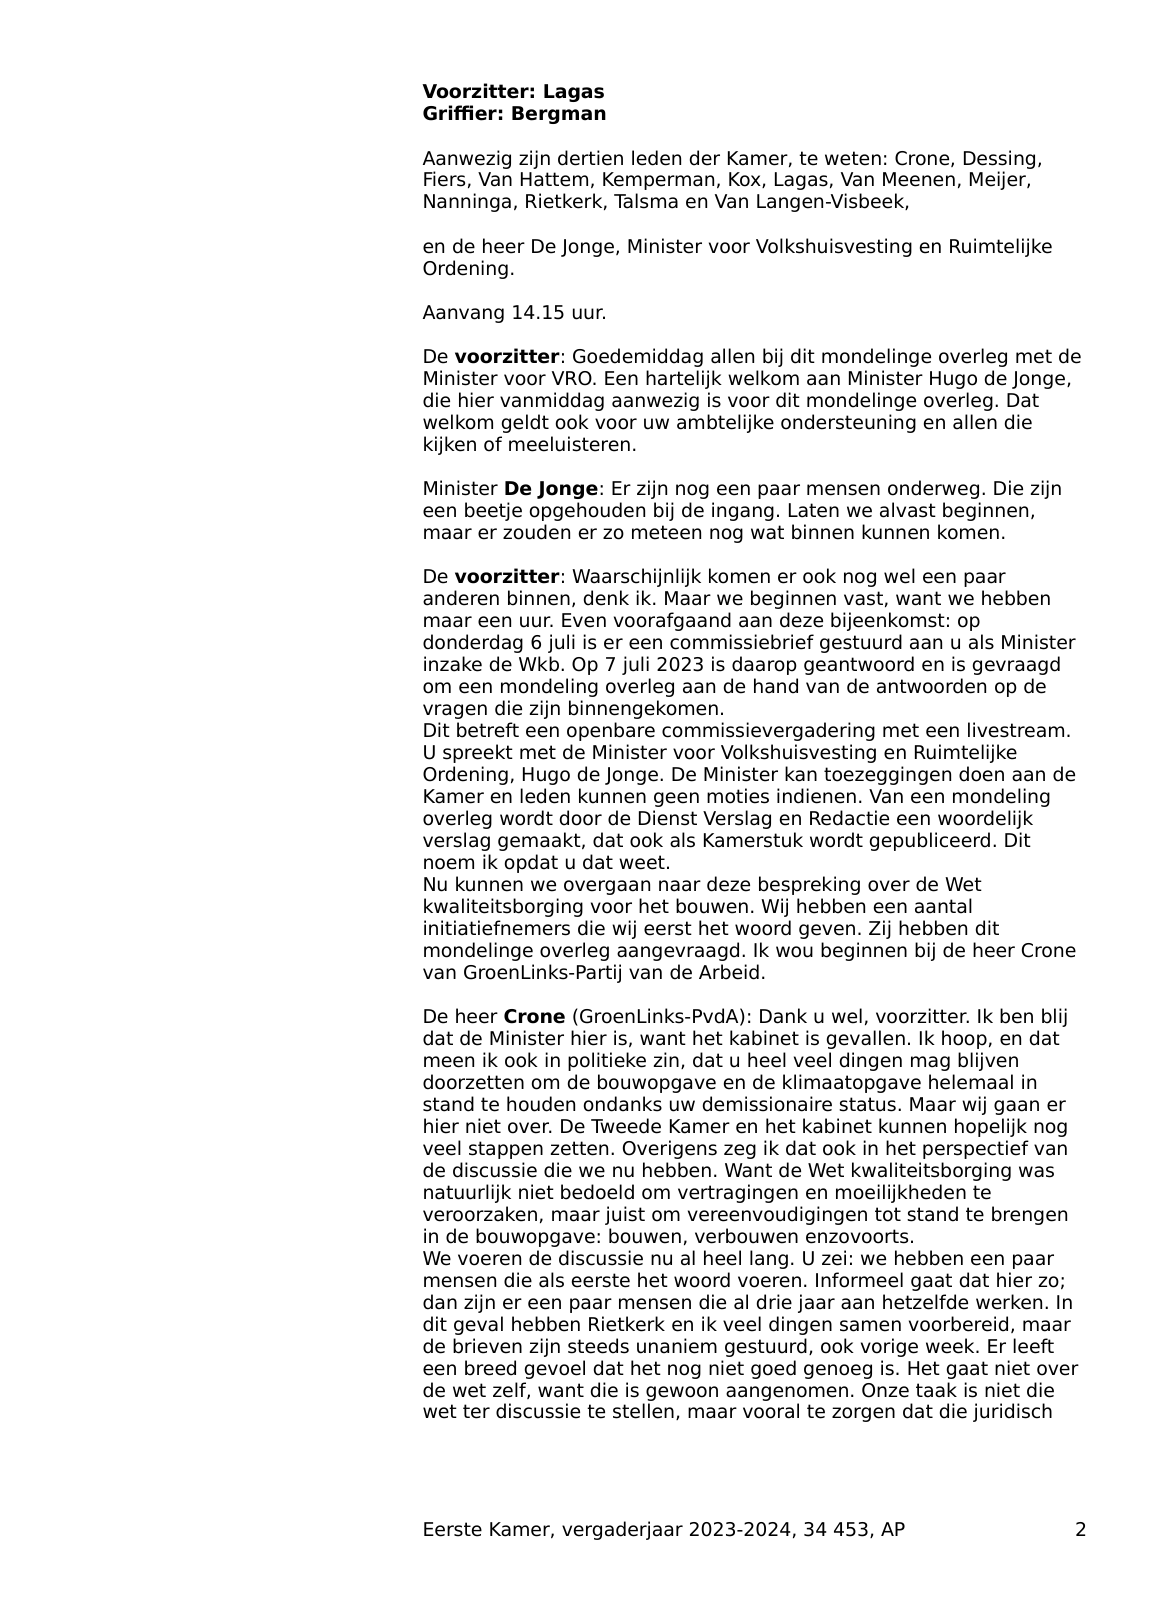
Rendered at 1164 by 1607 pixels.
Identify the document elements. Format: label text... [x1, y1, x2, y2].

text Nu kunnen we overgaan naar deze bespreking over de Wet kwaliteitsborging voor het bouwen. Wij hebben een aantal initiatiefnemers die wij eerst het woord geven. Zij hebben dit mondelinge overleg aangevraagd. Ik wou beginnen bij de heer Crone van GroenLinks-Partij van de Arbeid. [422, 874, 1087, 984]
text De voorzitter: Waarschijnlijk komen er ook nog wel een paar anderen binnen, denk ik. Maar we beginnen vast, want we hebben maar een uur. Even voorafgaand aan deze bijeenkomst: op donderdag 6 juli is er een commissiebrief gestuurd aan u als Minister inzake de Wkb. Op 7 juli 2023 is daarop geantwoord en is gevraagd om een mondeling overleg aan de hand van de antwoorden op de vragen die zijn binnengekomen. [422, 566, 1087, 720]
text Voorzitter: Lagas [422, 81, 1087, 103]
text We voeren de discussie nu al heel lang. U zei: we hebben een paar mensen die als eerste het woord voeren. Informeel gaat dat hier zo; dan zijn er een paar mensen die al drie jaar aan hetzelfde werken. In dit geval hebben Rietkerk en ik veel dingen samen voorbereid, maar de brieven zijn steeds unaniem gestuurd, ook vorige week. Er leeft een breed gevoel dat het nog niet goed genoeg is. Het gaat niet over de wet zelf, want die is gewoon aangenomen. Onze taak is niet die wet ter discussie te stellen, maar vooral te zorgen dat die juridisch [422, 1248, 1087, 1423]
text Griffier: Bergman [422, 103, 1087, 125]
text Minister De Jonge: Er zijn nog een paar mensen onderweg. Die zijn een beetje opgehouden bij de ingang. Laten we alvast beginnen, maar er zouden er zo meteen nog wat binnen kunnen komen. [422, 478, 1087, 544]
text De heer Crone (GroenLinks-PvdA): Dank u wel, voorzitter. Ik ben blij dat de Minister hier is, want het kabinet is gevallen. Ik hoop, en dat meen ik ook in politieke zin, dat u heel veel dingen mag blijven doorzetten om de bouwopgave en de klimaatopgave helemaal in stand te houden ondanks uw demissionaire status. Maar wij gaan er hier niet over. De Tweede Kamer en het kabinet kunnen hopelijk nog veel stappen zetten. Overigens zeg ik dat ook in het perspectief van de discussie die we nu hebben. Want de Wet kwaliteitsborging was natuurlijk niet bedoeld om vertragingen en moeilijkheden te veroorzaken, maar juist om vereenvoudigingen tot stand te brengen in de bouwopgave: bouwen, verbouwen enzovoorts. [422, 1006, 1087, 1248]
text en de heer De Jonge, Minister voor Volkshuisvesting en Ruimtelijke Ordening. [422, 236, 1087, 279]
text Dit betreft een openbare commissievergadering met een livestream. U spreekt met de Minister voor Volkshuisvesting en Ruimtelijke Ordening, Hugo de Jonge. De Minister kan toezeggingen doen aan de Kamer en leden kunnen geen moties indienen. Van een mondeling overleg wordt door de Dienst Verslag en Redactie een woordelijk verslag gemaakt, dat ook als Kamerstuk wordt gepubliceerd. Dit noem ik opdat u dat weet. [422, 720, 1087, 874]
text De voorzitter: Goedemiddag allen bij dit mondelinge overleg met de Minister voor VRO. Een hartelijk welkom aan Minister Hugo de Jonge, die hier vanmiddag aanwezig is voor dit mondelinge overleg. Dat welkom geldt ook voor uw ambtelijke ondersteuning en allen die kijken of meeluisteren. [422, 346, 1087, 456]
text Aanvang 14.15 uur. [422, 302, 1087, 324]
text Aanwezig zijn dertien leden der Kamer, te weten: Crone, Dessing, Fiers, Van Hattem, Kemperman, Kox, Lagas, Van Meenen, Meijer, Nanninga, Rietkerk, Talsma en Van Langen-Visbeek, [422, 147, 1087, 213]
